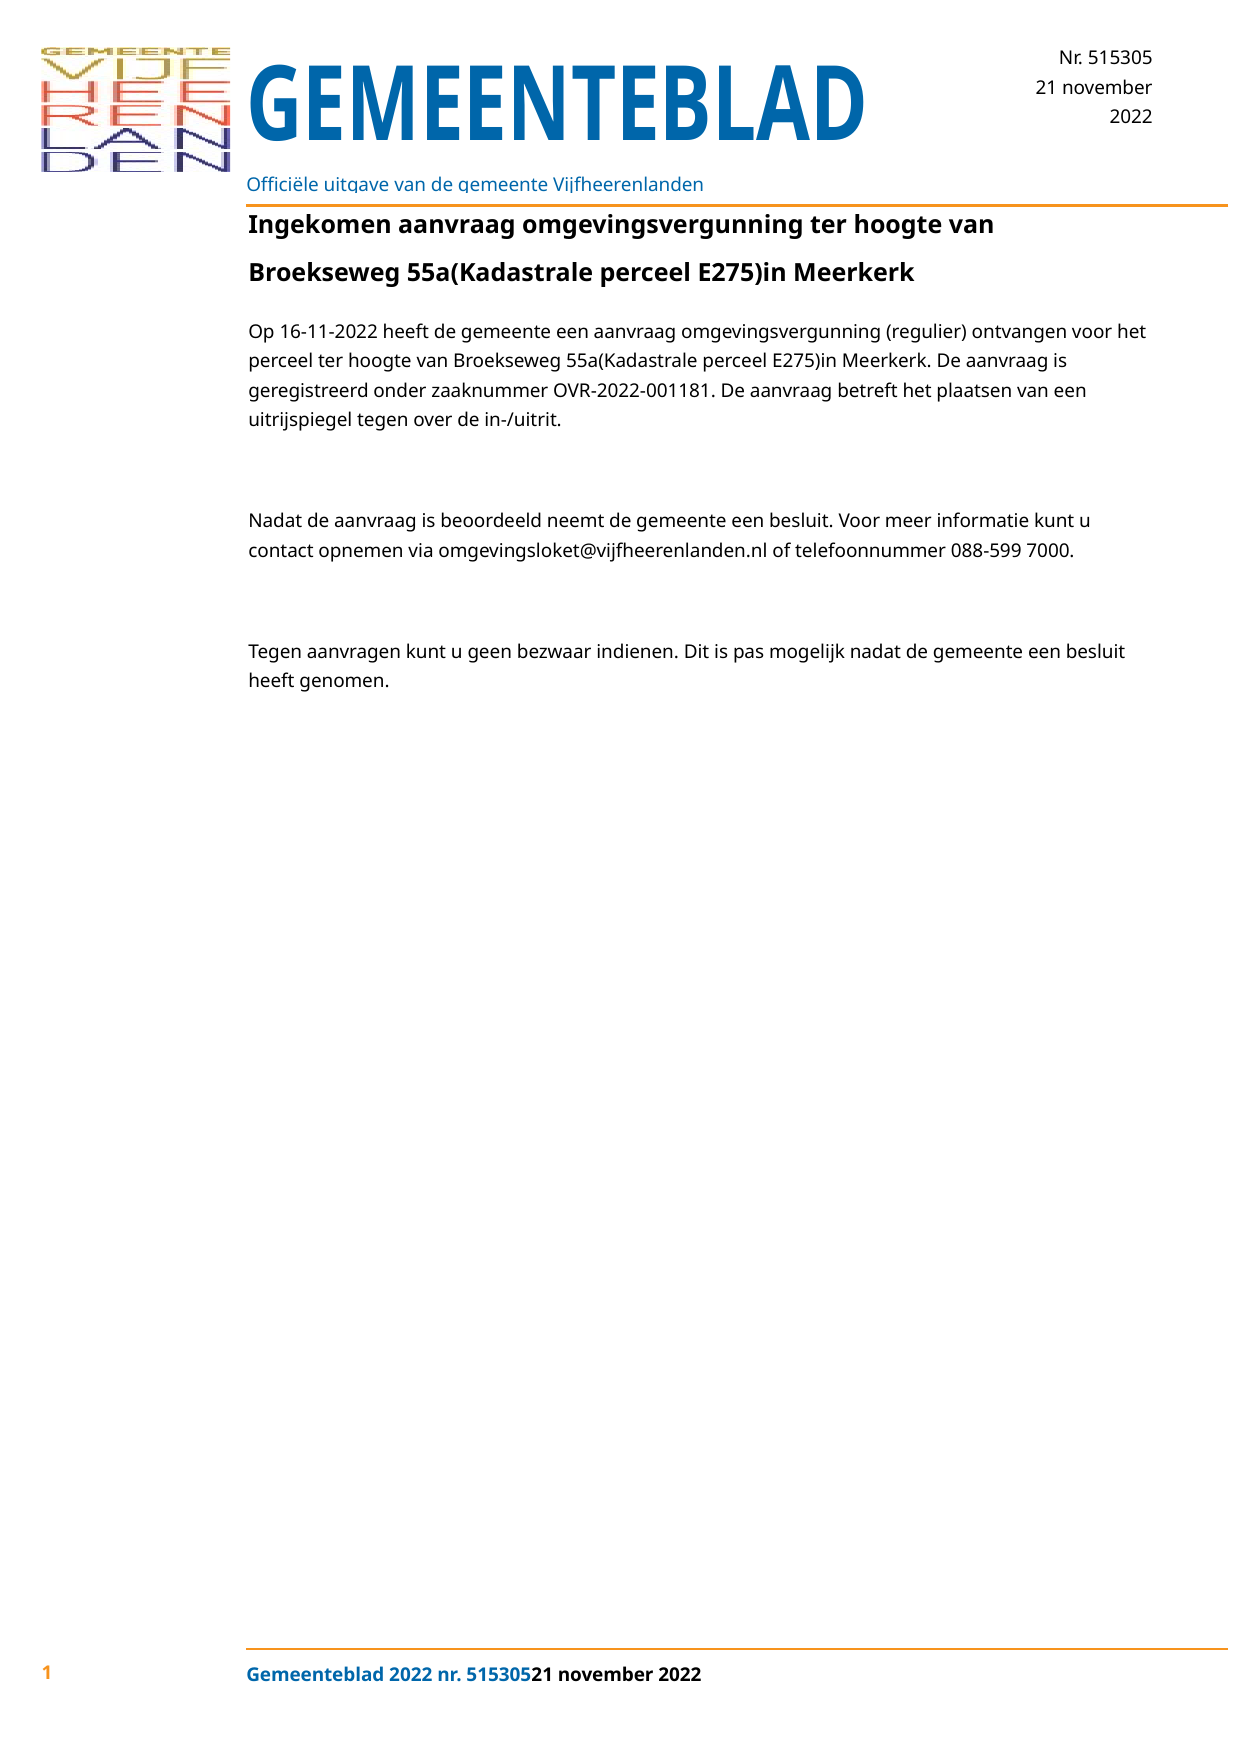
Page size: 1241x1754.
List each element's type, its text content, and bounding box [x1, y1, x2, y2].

text Op 16-11-2022 heeft de gemeente een aanvraag omgevingsvergunning (regulier) ontvangen voor het perceel ter hoogte van Broekseweg 55a(Kadastrale perceel E275)in Meerkerk. De aanvraag is geregistreerd onder zaaknummer OVR-2022-001181. De aanvraag betreft het plaatsen van een uitrijspiegel tegen over de in-/uitrit. [248, 318, 1152, 432]
text Nadat de aanvraag is beoordeeld neemt de gemeente een besluit. Voor meer informatie kunt u contact opnemen via omgevingsloket@vijfheerenlanden.nl of telefoonnummer 088-599 7000. [248, 507, 1152, 563]
text Ingekomen aanvraag omgevingsvergunning ter hoogte van Broekseweg 55a(Kadastrale perceel E275)in Meerkerk [248, 207, 1152, 288]
picture [41, 47, 231, 172]
text Tegen aanvragen kunt u geen bezwaar indienen. Dit is pas mogelijk nadat de gemeente een besluit heeft genomen. [248, 638, 1152, 693]
